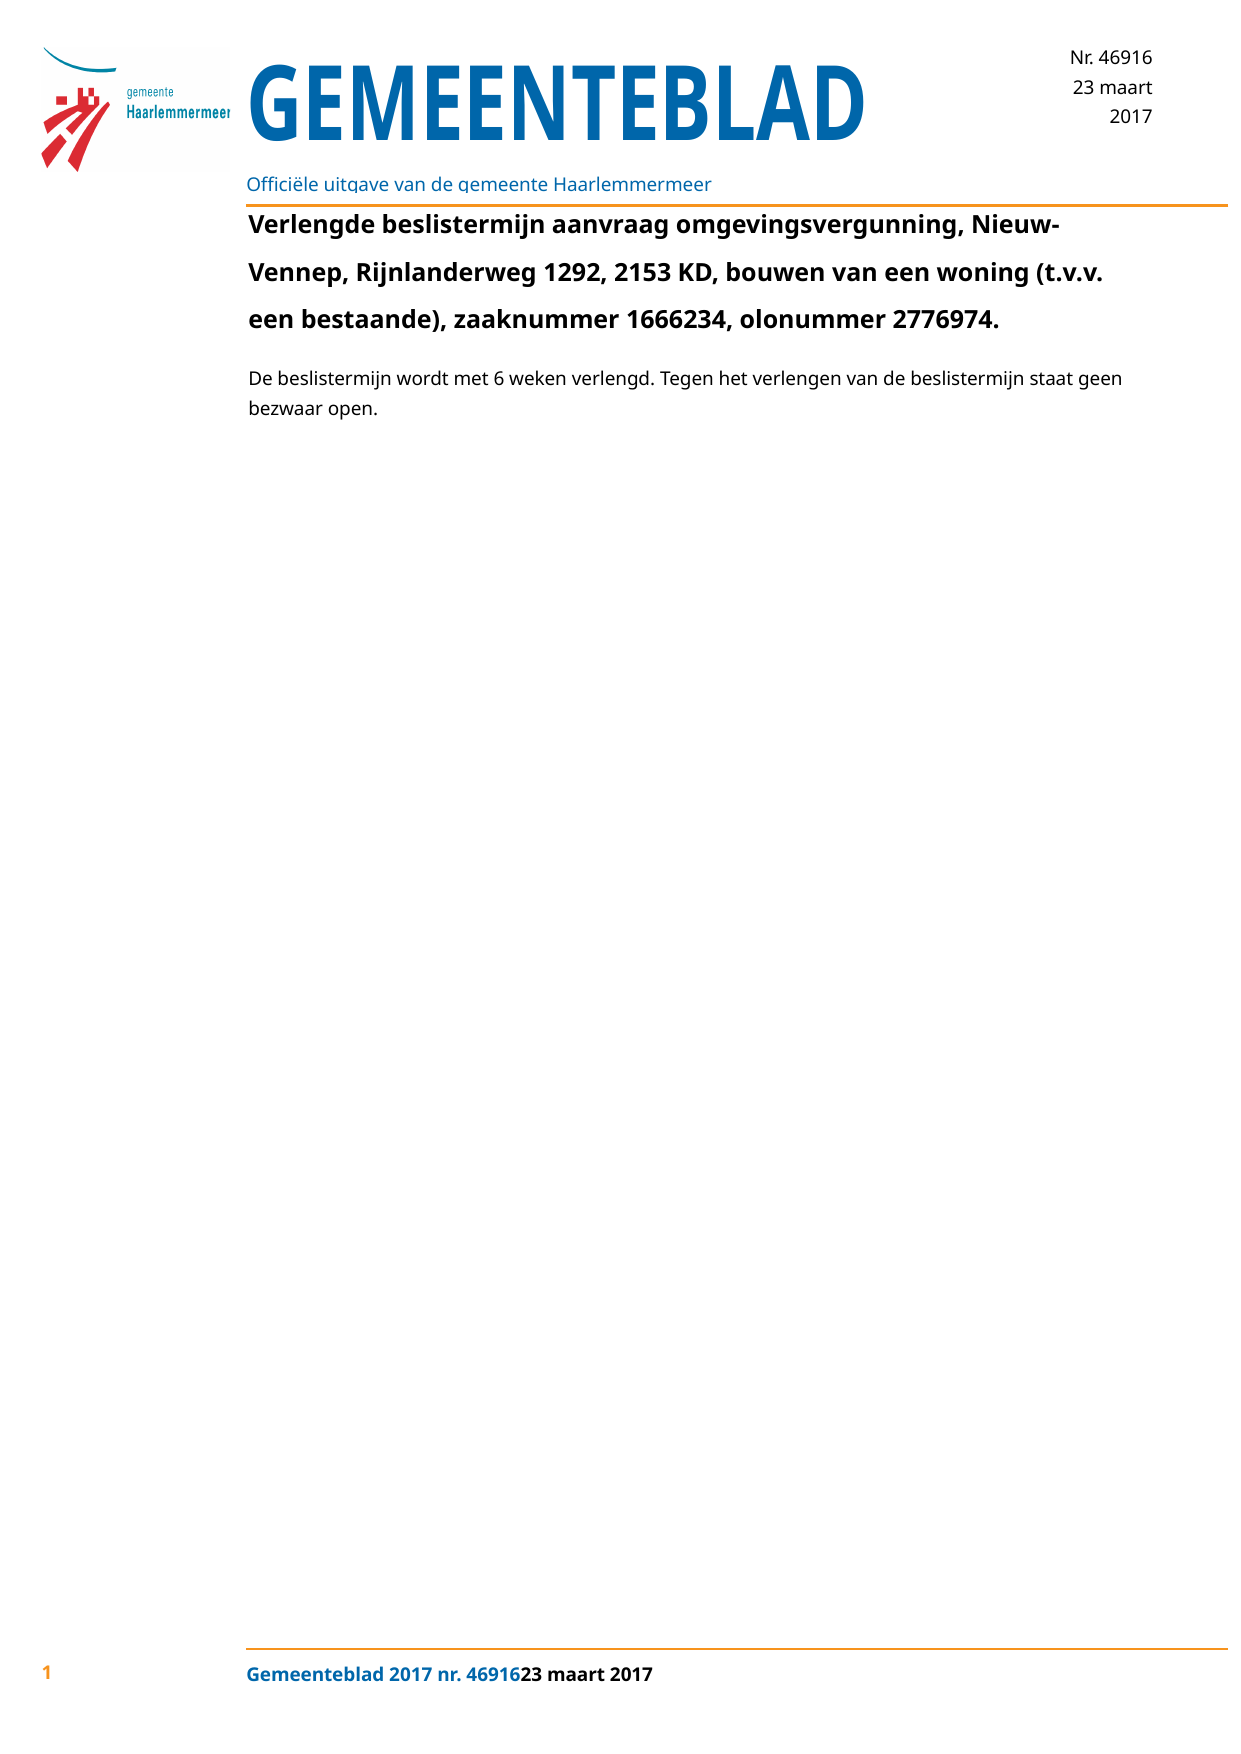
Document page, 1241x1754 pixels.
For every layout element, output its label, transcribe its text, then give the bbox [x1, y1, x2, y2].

text Verlengde beslistermijn aanvraag omgevingsvergunning, Nieuw-Vennep, Rijnlanderweg 1292, 2153 KD, bouwen van een woning (t.v.v. een bestaande), zaaknummer 1666234, olonummer 2776974. [248, 207, 1152, 336]
picture [41, 47, 231, 172]
text De beslistermijn wordt met 6 weken verlengd. Tegen het verlengen van de beslistermijn staat geen bezwaar open. [248, 366, 1152, 421]
